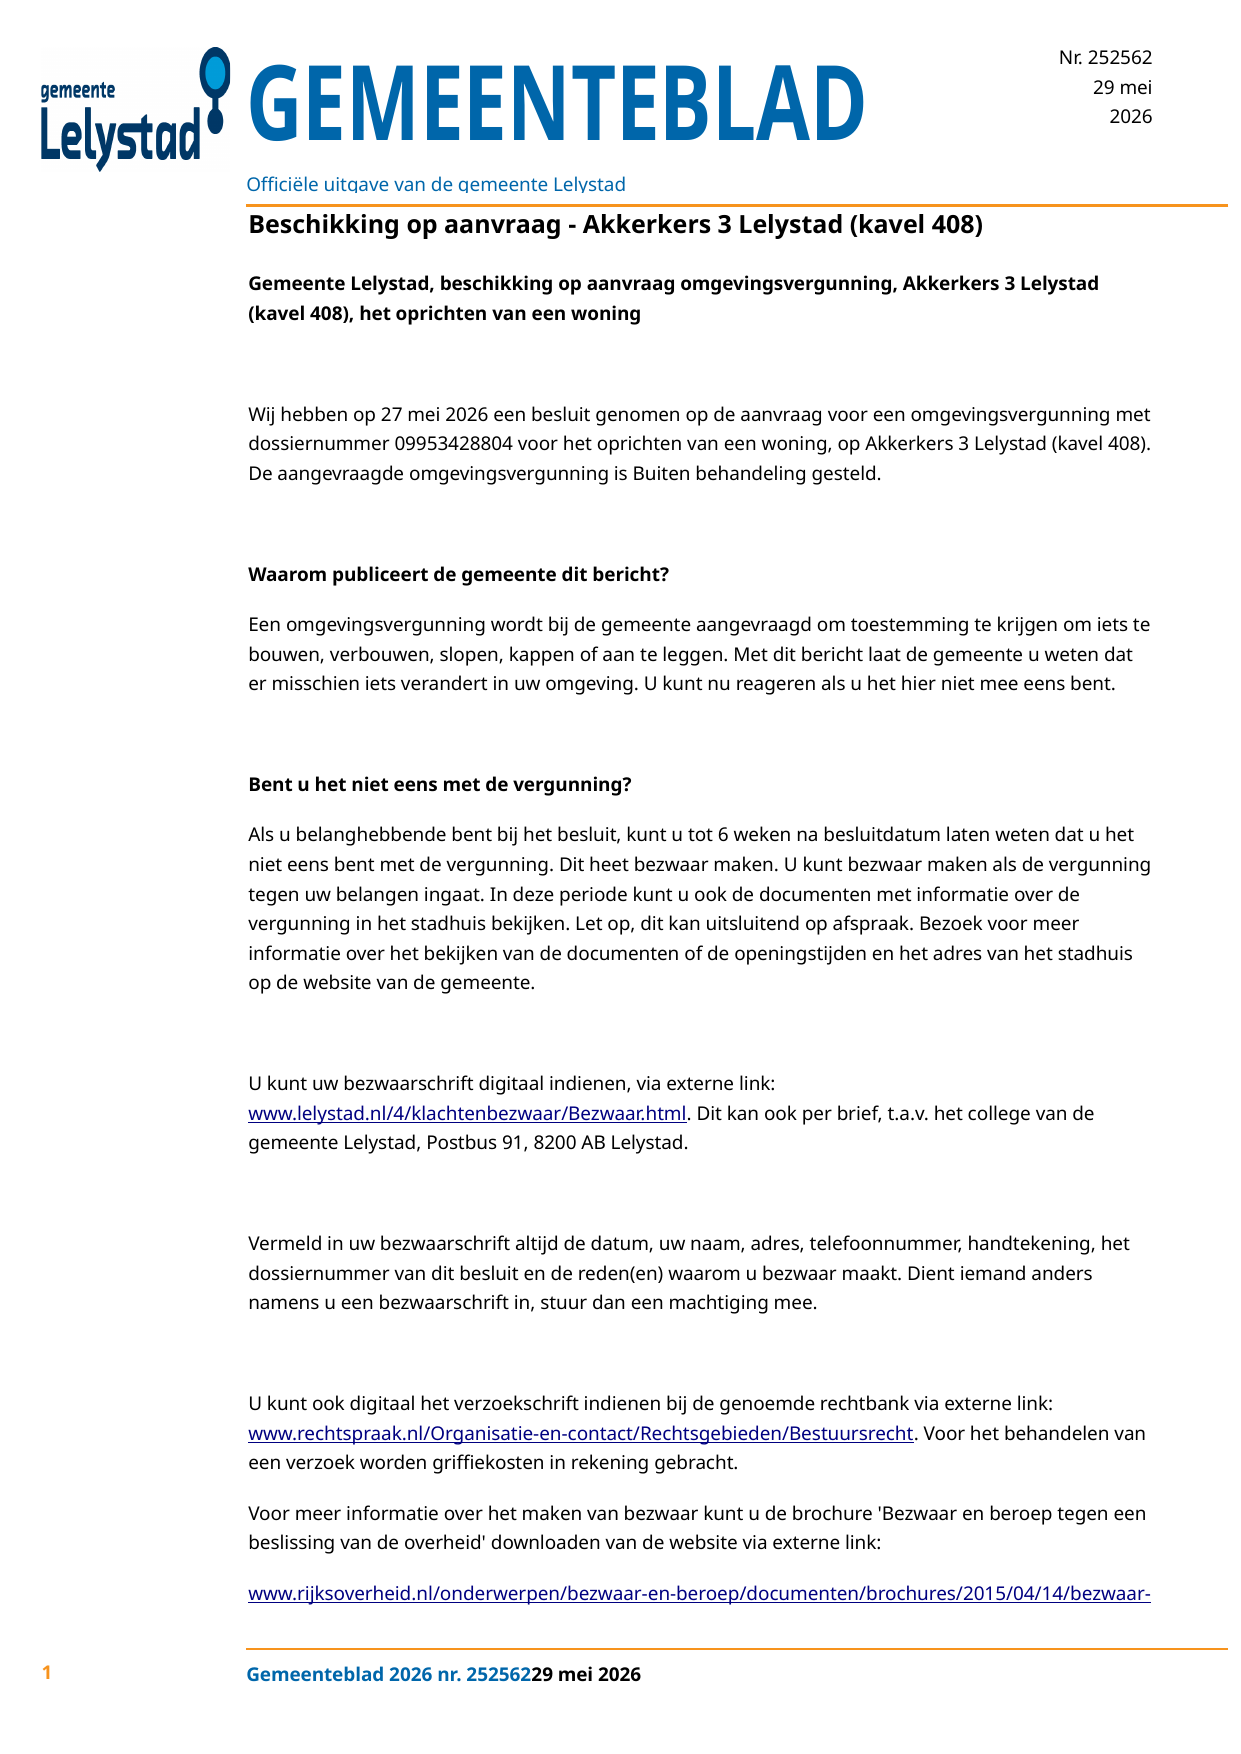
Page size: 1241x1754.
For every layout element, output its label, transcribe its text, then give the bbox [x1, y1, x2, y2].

picture [41, 47, 231, 172]
text Beschikking op aanvraag - Akkerkers 3 Lelystad (kavel 408) [248, 207, 1152, 241]
text Gemeente Lelystad, beschikking op aanvraag omgevingsvergunning, Akkerkers 3 Lelystad (kavel 408), het oprichten van een woning [248, 270, 1152, 326]
text Bent u het niet eens met de vergunning? [248, 771, 1152, 797]
text U kunt ook digitaal het verzoekschrift indienen bij de genoemde rechtbank via externe link: www.rechtspraak.nl/Organisatie-en-contact/Rechtsgebieden/Bestuursrecht. Voor het behandelen van een verzoek worden griffiekosten in rekening gebracht. [248, 1390, 1152, 1475]
text Waarom publiceert de gemeente dit bericht? [248, 561, 1152, 586]
text Vermeld in uw bezwaarschrift altijd de datum, uw naam, adres, telefoonnummer, handtekening, het dossiernummer van dit besluit en de reden(en) waarom u bezwaar maakt. Dient iemand anders namens u een bezwaarschrift in, stuur dan een machtiging mee. [248, 1230, 1152, 1315]
text U kunt uw bezwaarschrift digitaal indienen, via externe link: www.lelystad.nl/4/klachtenbezwaar/Bezwaar.html. Dit kan ook per brief, t.a.v. het college van de gemeente Lelystad, Postbus 91, 8200 AB Lelystad. [248, 1070, 1152, 1155]
text Als u belanghebbende bent bij het besluit, kunt u tot 6 weken na besluitdatum laten weten dat u het niet eens bent met de vergunning. Dit heet bezwaar maken. U kunt bezwaar maken als de vergunning tegen uw belangen ingaat. In deze periode kunt u ook de documenten met informatie over de vergunning in het stadhuis bekijken. Let op, dit kan uitsluitend op afspraak. Bezoek voor meer informatie over het bekijken van de documenten of de openingstijden en het adres van het stadhuis op de website van de gemeente. [248, 822, 1152, 995]
text www.rijksoverheid.nl/onderwerpen/bezwaar-en-beroep/documenten/brochures/2015/04/14/bezwaar- [248, 1580, 1152, 1606]
text Een omgevingsvergunning wordt bij de gemeente aangevraagd om toestemming te krijgen om iets te bouwen, verbouwen, slopen, kappen of aan te leggen. Met dit bericht laat de gemeente u weten dat er misschien iets verandert in uw omgeving. U kunt nu reageren als u het hier niet mee eens bent. [248, 611, 1152, 696]
text Wij hebben op 27 mei 2026 een besluit genomen op de aanvraag voor een omgevingsvergunning met dossiernummer 09953428804 voor het oprichten van een woning, op Akkerkers 3 Lelystad (kavel 408). De aangevraagde omgevingsvergunning is Buiten behandeling gesteld. [248, 401, 1152, 486]
text Voor meer informatie over het maken van bezwaar kunt u de brochure 'Bezwaar en beroep tegen een beslissing van de overheid' downloaden van de website via externe link: [248, 1500, 1152, 1555]
